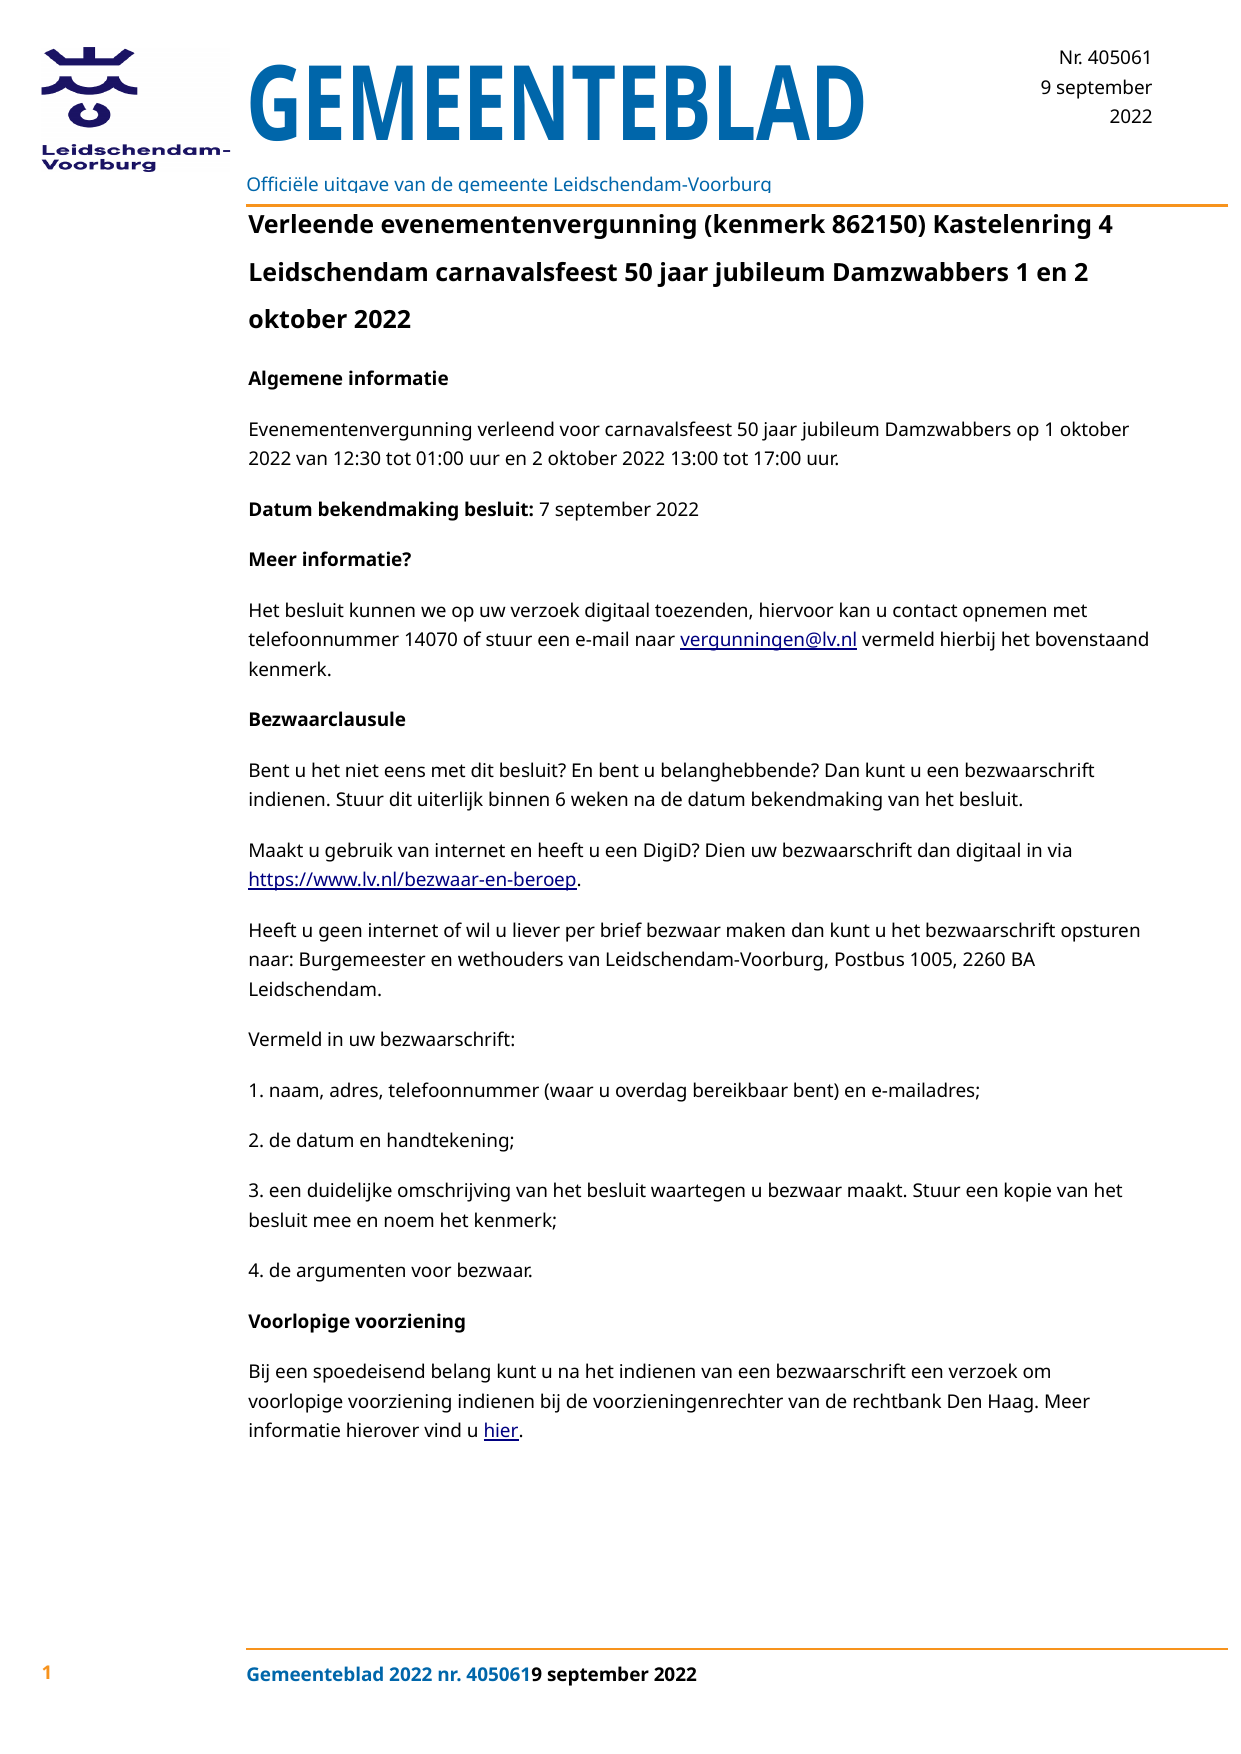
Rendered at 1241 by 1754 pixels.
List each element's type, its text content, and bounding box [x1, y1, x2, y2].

text Bezwaarclausule [248, 706, 1152, 732]
text 4. de argumenten voor bezwaar. [248, 1258, 1152, 1283]
text Het besluit kunnen we op uw verzoek digitaal toezenden, hiervoor kan u contact opnemen met telefoonnummer 14070 of stuur een e-mail naar vergunningen@lv.nl vermeld hierbij het bovenstaand kenmerk. [248, 597, 1152, 682]
text Maakt u gebruik van internet en heeft u een DigiD? Dien uw bezwaarschrift dan digitaal in via https://www.lv.nl/bezwaar-en-beroep. [248, 837, 1152, 892]
text Verleende evenementenvergunning (kenmerk 862150) Kastelenring 4 Leidschendam carnavalsfeest 50 jaar jubileum Damzwabbers 1 en 2 oktober 2022 [248, 207, 1152, 336]
text 1. naam, adres, telefoonnummer (waar u overdag bereikbaar bent) en e-mailadres; [248, 1077, 1152, 1102]
picture [41, 47, 231, 172]
text Algemene informatie [248, 366, 1152, 391]
text Evenementenvergunning verleend voor carnavalsfeest 50 jaar jubileum Damzwabbers op 1 oktober 2022 van 12:30 tot 01:00 uur en 2 oktober 2022 13:00 tot 17:00 uur. [248, 416, 1152, 471]
text Voorlopige voorziening [248, 1308, 1152, 1334]
text Meer informatie? [248, 546, 1152, 572]
text Datum bekendmaking besluit: 7 september 2022 [248, 496, 1152, 522]
text Bent u het niet eens met dit besluit? En bent u belanghebbende? Dan kunt u een bezwaarschrift indienen. Stuur dit uiterlijk binnen 6 weken na de datum bekendmaking van het besluit. [248, 757, 1152, 812]
text Heeft u geen internet of wil u liever per brief bezwaar maken dan kunt u het bezwaarschrift opsturen naar: Burgemeester en wethouders van Leidschendam-Voorburg, Postbus 1005, 2260 BA Leidschendam. [248, 917, 1152, 1002]
text Bij een spoedeisend belang kunt u na het indienen van een bezwaarschrift een verzoek om voorlopige voorziening indienen bij de voorzieningenrechter van de rechtbank Den Haag. Meer informatie hierover vind u hier. [248, 1358, 1152, 1443]
text Vermeld in uw bezwaarschrift: [248, 1026, 1152, 1052]
text 3. een duidelijke omschrijving van het besluit waartegen u bezwaar maakt. Stuur een kopie van het besluit mee en noem het kenmerk; [248, 1178, 1152, 1233]
text 2. de datum en handtekening; [248, 1127, 1152, 1153]
